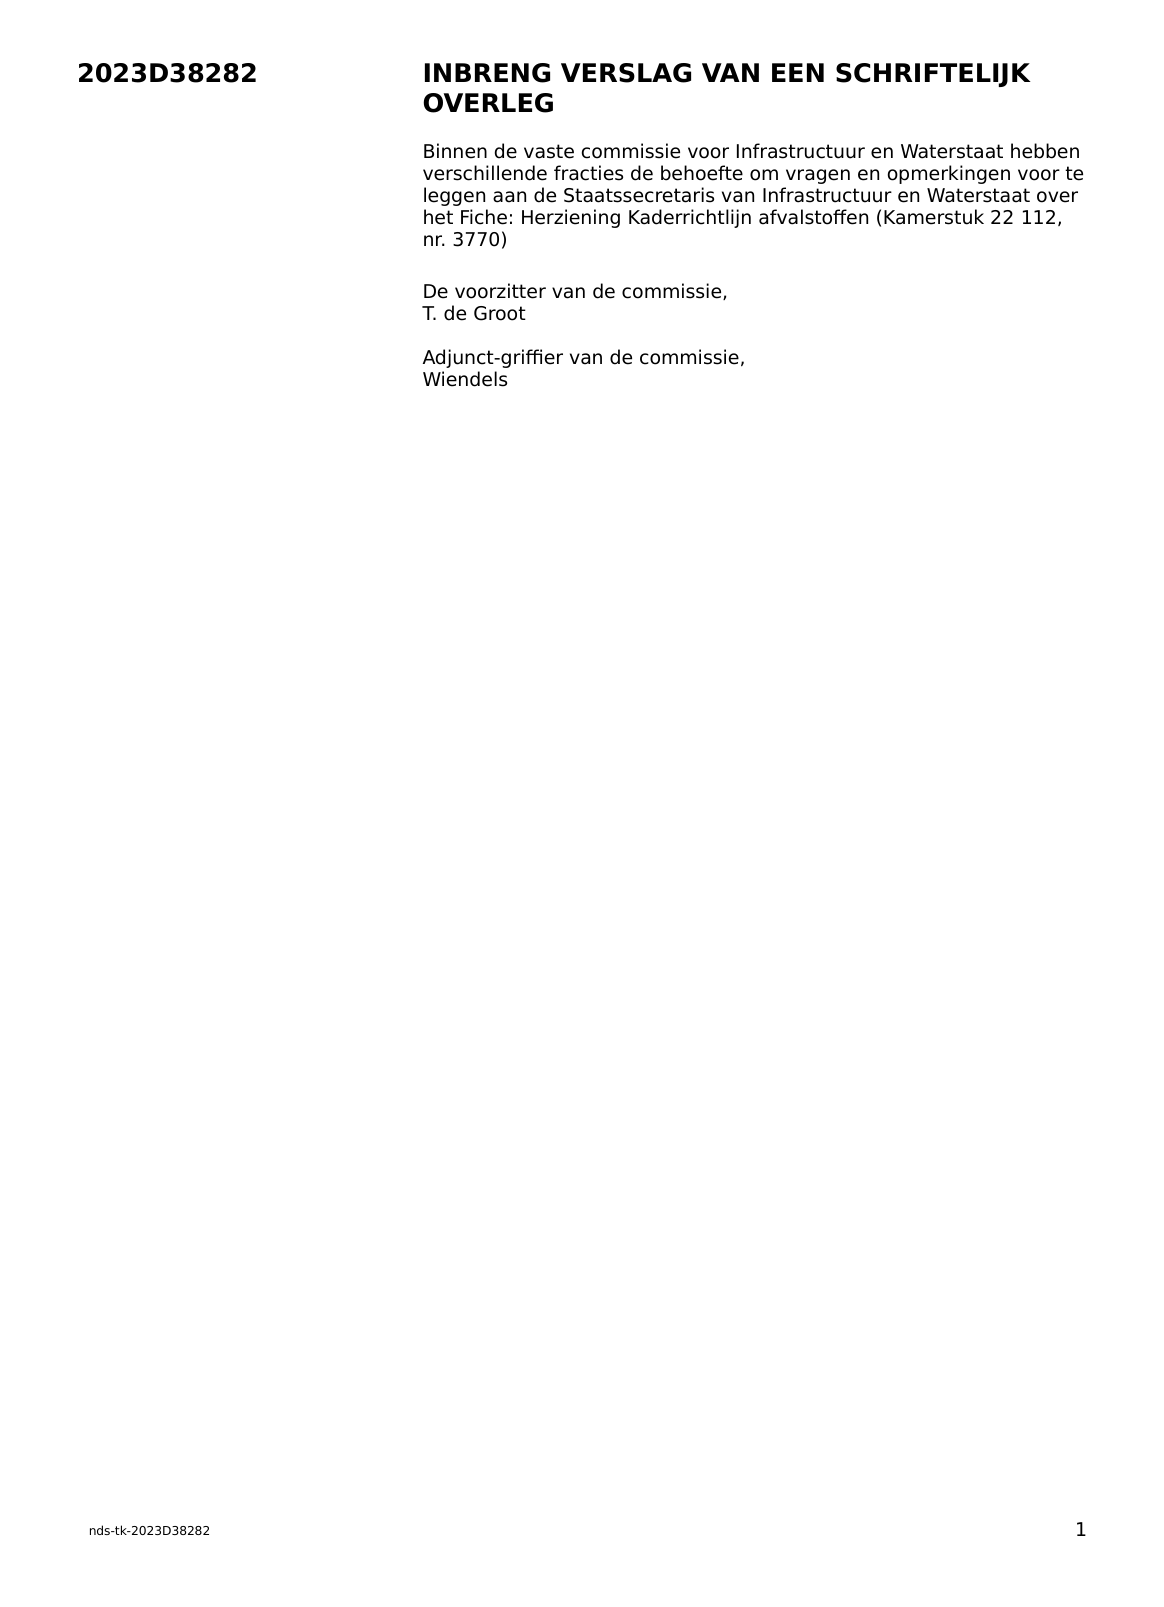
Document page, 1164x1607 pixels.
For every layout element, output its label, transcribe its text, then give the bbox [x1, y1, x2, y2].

text De voorzitter van de commissie, T. de Groot [422, 281, 1087, 324]
text Binnen de vaste commissie voor Infrastructuur en Waterstaat hebben verschillende fracties de behoefte om vragen en opmerkingen voor te leggen aan de Staatssecretaris van Infrastructuur en Waterstaat over het Fiche: Herziening Kaderrichtlijn afvalstoffen (Kamerstuk 22 112, nr. 3770) [422, 141, 1087, 251]
text Adjunct-griffier van de commissie, Wiendels [422, 347, 1087, 391]
text nds-tk-2023D38282 [88, 1524, 323, 1538]
text 2023D38282 INBRENG VERSLAG VAN EEN SCHRIFTELIJK OVERLEG [77, 59, 1087, 118]
